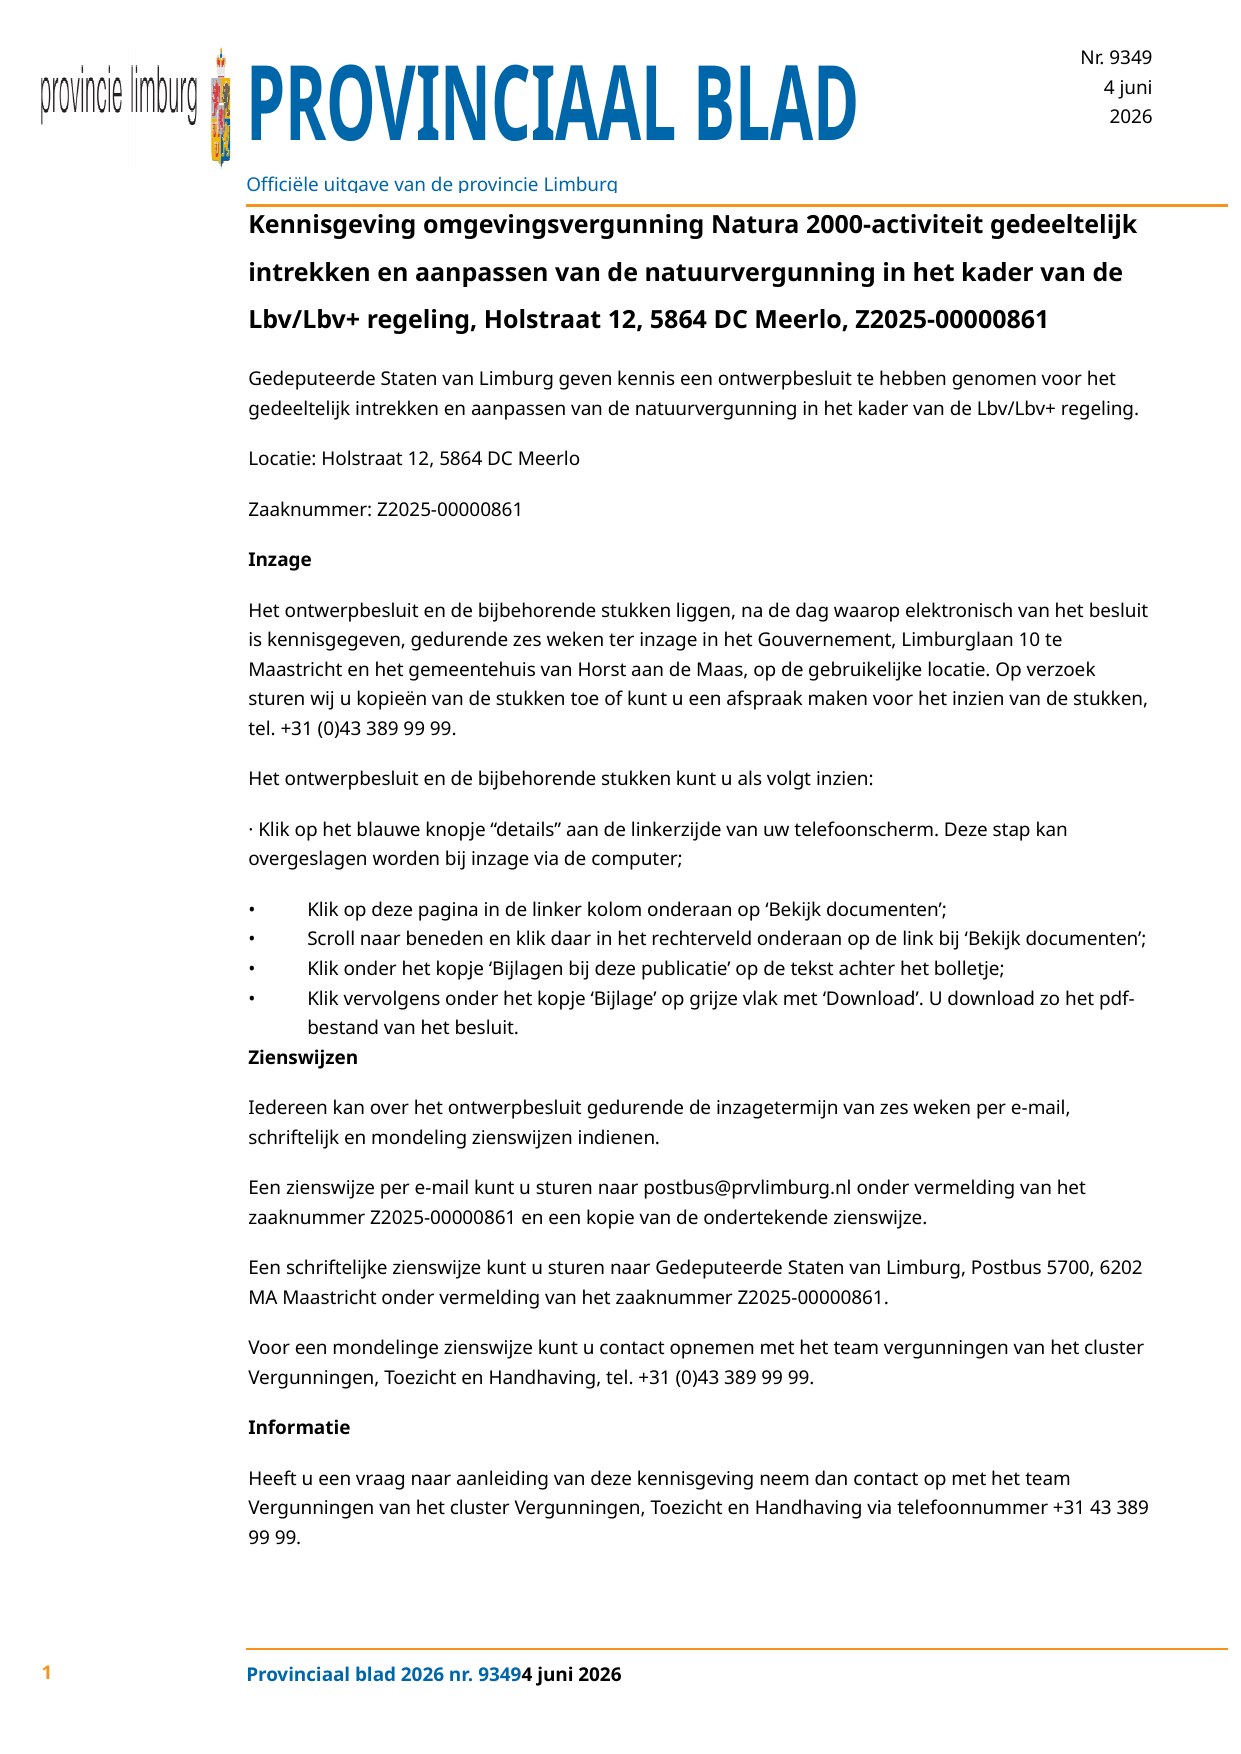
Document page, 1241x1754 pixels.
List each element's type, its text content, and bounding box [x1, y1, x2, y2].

text Kennisgeving omgevingsvergunning Natura 2000-activiteit gedeeltelijk intrekken en aanpassen van de natuurvergunning in het kader van de Lbv/Lbv+ regeling, Holstraat 12, 5864 DC Meerlo, Z2025-00000861 [248, 207, 1152, 336]
text Het ontwerpbesluit en de bijbehorende stukken kunt u als volgt inzien: [248, 766, 1152, 791]
text Heeft u een vraag naar aanleiding van deze kennisgeving neem dan contact op met het team Vergunningen van het cluster Vergunningen, Toezicht en Handhaving via telefoonnummer +31 43 389 99 99. [248, 1465, 1152, 1549]
list Klik onder het kopje ‘Bijlagen bij deze publicatie’ op de tekst achter het bolletje; [248, 955, 1152, 981]
text Iedereen kan over het ontwerpbesluit gedurende de inzagetermijn van zes weken per e-mail, schriftelijk en mondeling zienswijzen indienen. [248, 1094, 1152, 1149]
text Informatie [248, 1414, 1152, 1440]
list Klik vervolgens onder het kopje ‘Bijlage’ op grijze vlak met ‘Download’. U download zo het pdf-bestand van het besluit. [248, 985, 1152, 1040]
text Inzage [248, 546, 1152, 572]
picture [41, 47, 231, 172]
text Zaaknummer: Z2025-00000861 [248, 496, 1152, 522]
list Klik op deze pagina in de linker kolom onderaan op ‘Bekijk documenten’; [248, 896, 1152, 922]
text Locatie: Holstraat 12, 5864 DC Meerlo [248, 446, 1152, 471]
text Zienswijzen [248, 1044, 1152, 1069]
text Een zienswijze per e-mail kunt u sturen naar postbus@prvlimburg.nl onder vermelding van het zaaknummer Z2025-00000861 en een kopie van de ondertekende zienswijze. [248, 1174, 1152, 1229]
text Gedeputeerde Staten van Limburg geven kennis een ontwerpbesluit te hebben genomen voor het gedeeltelijk intrekken en aanpassen van de natuurvergunning in het kader van de Lbv/Lbv+ regeling. [248, 366, 1152, 421]
text Een schriftelijke zienswijze kunt u sturen naar Gedeputeerde Staten van Limburg, Postbus 5700, 6202 MA Maastricht onder vermelding van het zaaknummer Z2025-00000861. [248, 1254, 1152, 1309]
text · Klik op het blauwe knopje “details” aan de linkerzijde van uw telefoonscherm. Deze stap kan overgeslagen worden bij inzage via de computer; [248, 816, 1152, 871]
text Het ontwerpbesluit en de bijbehorende stukken liggen, na de dag waarop elektronisch van het besluit is kennisgegeven, gedurende zes weken ter inzage in het Gouvernement, Limburglaan 10 te Maastricht en het gemeentehuis van Horst aan de Maas, op de gebruikelijke locatie. Op verzoek sturen wij u kopieën van de stukken toe of kunt u een afspraak maken voor het inzien van de stukken, tel. +31 (0)43 389 99 99. [248, 597, 1152, 741]
list Scroll naar beneden en klik daar in het rechterveld onderaan op de link bij ‘Bekijk documenten’; [248, 926, 1152, 951]
text Voor een mondelinge zienswijze kunt u contact opnemen met het team vergunningen van het cluster Vergunningen, Toezicht en Handhaving, tel. +31 (0)43 389 99 99. [248, 1334, 1152, 1389]
